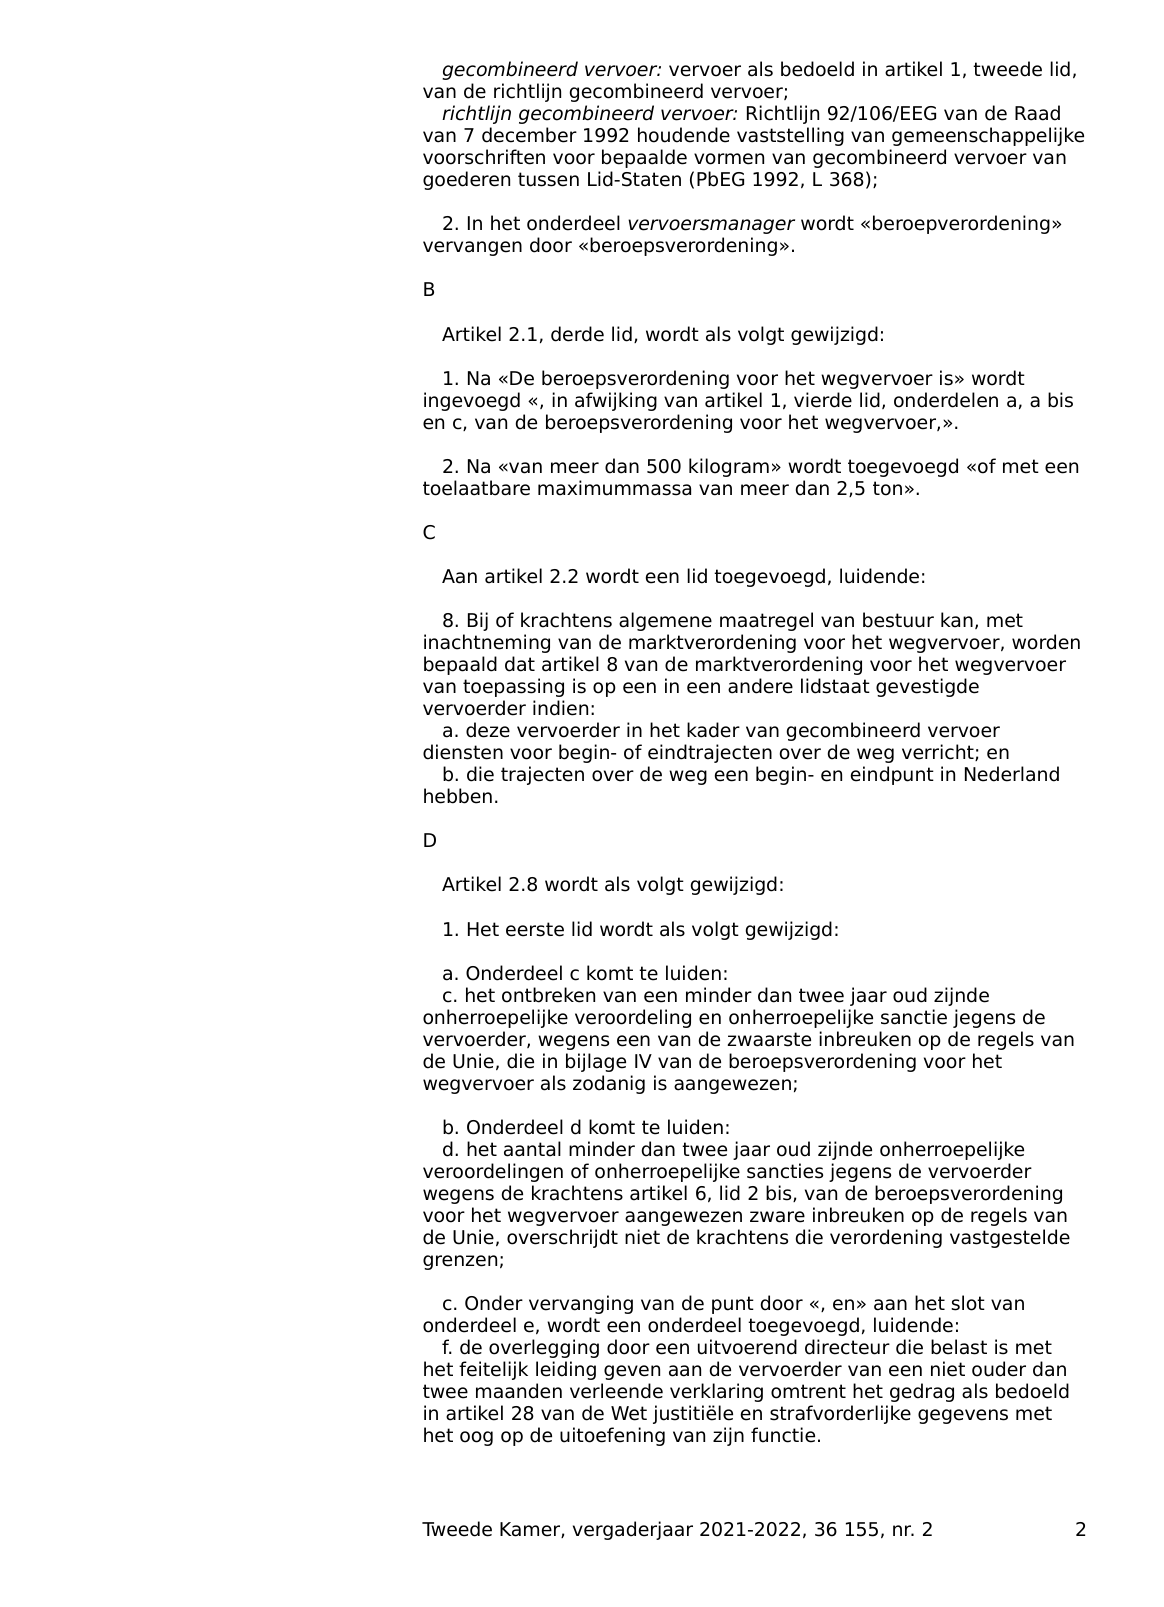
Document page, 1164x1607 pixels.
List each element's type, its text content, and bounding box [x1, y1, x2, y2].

text 1. Het eerste lid wordt als volgt gewijzigd: [422, 918, 1087, 941]
text 2. Na «van meer dan 500 kilogram» wordt toegevoegd «of met een toelaatbare maximummassa van meer dan 2,5 ton». [422, 456, 1087, 500]
text 8. Bij of krachtens algemene maatregel van bestuur kan, met inachtneming van de marktverordening voor het wegvervoer, worden bepaald dat artikel 8 van de marktverordening voor het wegvervoer van toepassing is op een in een andere lidstaat gevestigde vervoerder indien: [422, 610, 1087, 720]
text c. het ontbreken van een minder dan twee jaar oud zijnde onherroepelijke veroordeling en onherroepelijke sanctie jegens de vervoerder, wegens een van de zwaarste inbreuken op de regels van de Unie, die in bijlage IV van de beroepsverordening voor het wegvervoer als zodanig is aangewezen; [422, 985, 1087, 1094]
text a. Onderdeel c komt te luiden: [422, 963, 1087, 985]
text Aan artikel 2.2 wordt een lid toegevoegd, luidende: [422, 566, 1087, 588]
text a. deze vervoerder in het kader van gecombineerd vervoer diensten voor begin- of eindtrajecten over de weg verricht; en [422, 720, 1087, 764]
text b. Onderdeel d komt te luiden: [422, 1117, 1087, 1139]
text Artikel 2.8 wordt als volgt gewijzigd: [422, 874, 1087, 896]
text gecombineerd vervoer: vervoer als bedoeld in artikel 1, tweede lid, van de richtlijn gecombineerd vervoer; [422, 59, 1087, 103]
text b. die trajecten over de weg een begin- en eindpunt in Nederland hebben. [422, 764, 1087, 808]
text B [422, 279, 1087, 301]
text c. Onder vervanging van de punt door «, en» aan het slot van onderdeel e, wordt een onderdeel toegevoegd, luidende: [422, 1293, 1087, 1337]
text 1. Na «De beroepsverordening voor het wegvervoer is» wordt ingevoegd «, in afwijking van artikel 1, vierde lid, onderdelen a, a bis en c, van de beroepsverordening voor het wegvervoer,». [422, 368, 1087, 433]
text richtlijn gecombineerd vervoer: Richtlijn 92/106/EEG van de Raad van 7 december 1992 houdende vaststelling van gemeenschappelijke voorschriften voor bepaalde vormen van gecombineerd vervoer van goederen tussen Lid-Staten (PbEG 1992, L 368); [422, 103, 1087, 191]
text f. de overlegging door een uitvoerend directeur die belast is met het feitelijk leiding geven aan de vervoerder van een niet ouder dan twee maanden verleende verklaring omtrent het gedrag als bedoeld in artikel 28 van de Wet justitiële en strafvorderlijke gegevens met het oog op de uitoefening van zijn functie. [422, 1337, 1087, 1447]
text C [422, 522, 1087, 544]
text Artikel 2.1, derde lid, wordt als volgt gewijzigd: [422, 323, 1087, 345]
text D [422, 830, 1087, 852]
text d. het aantal minder dan twee jaar oud zijnde onherroepelijke veroordelingen of onherroepelijke sancties jegens de vervoerder wegens de krachtens artikel 6, lid 2 bis, van de beroepsverordening voor het wegvervoer aangewezen zware inbreuken op de regels van de Unie, overschrijdt niet de krachtens die verordening vastgestelde grenzen; [422, 1139, 1087, 1271]
text 2. In het onderdeel vervoersmanager wordt «beroepverordening» vervangen door «beroepsverordening». [422, 213, 1087, 257]
